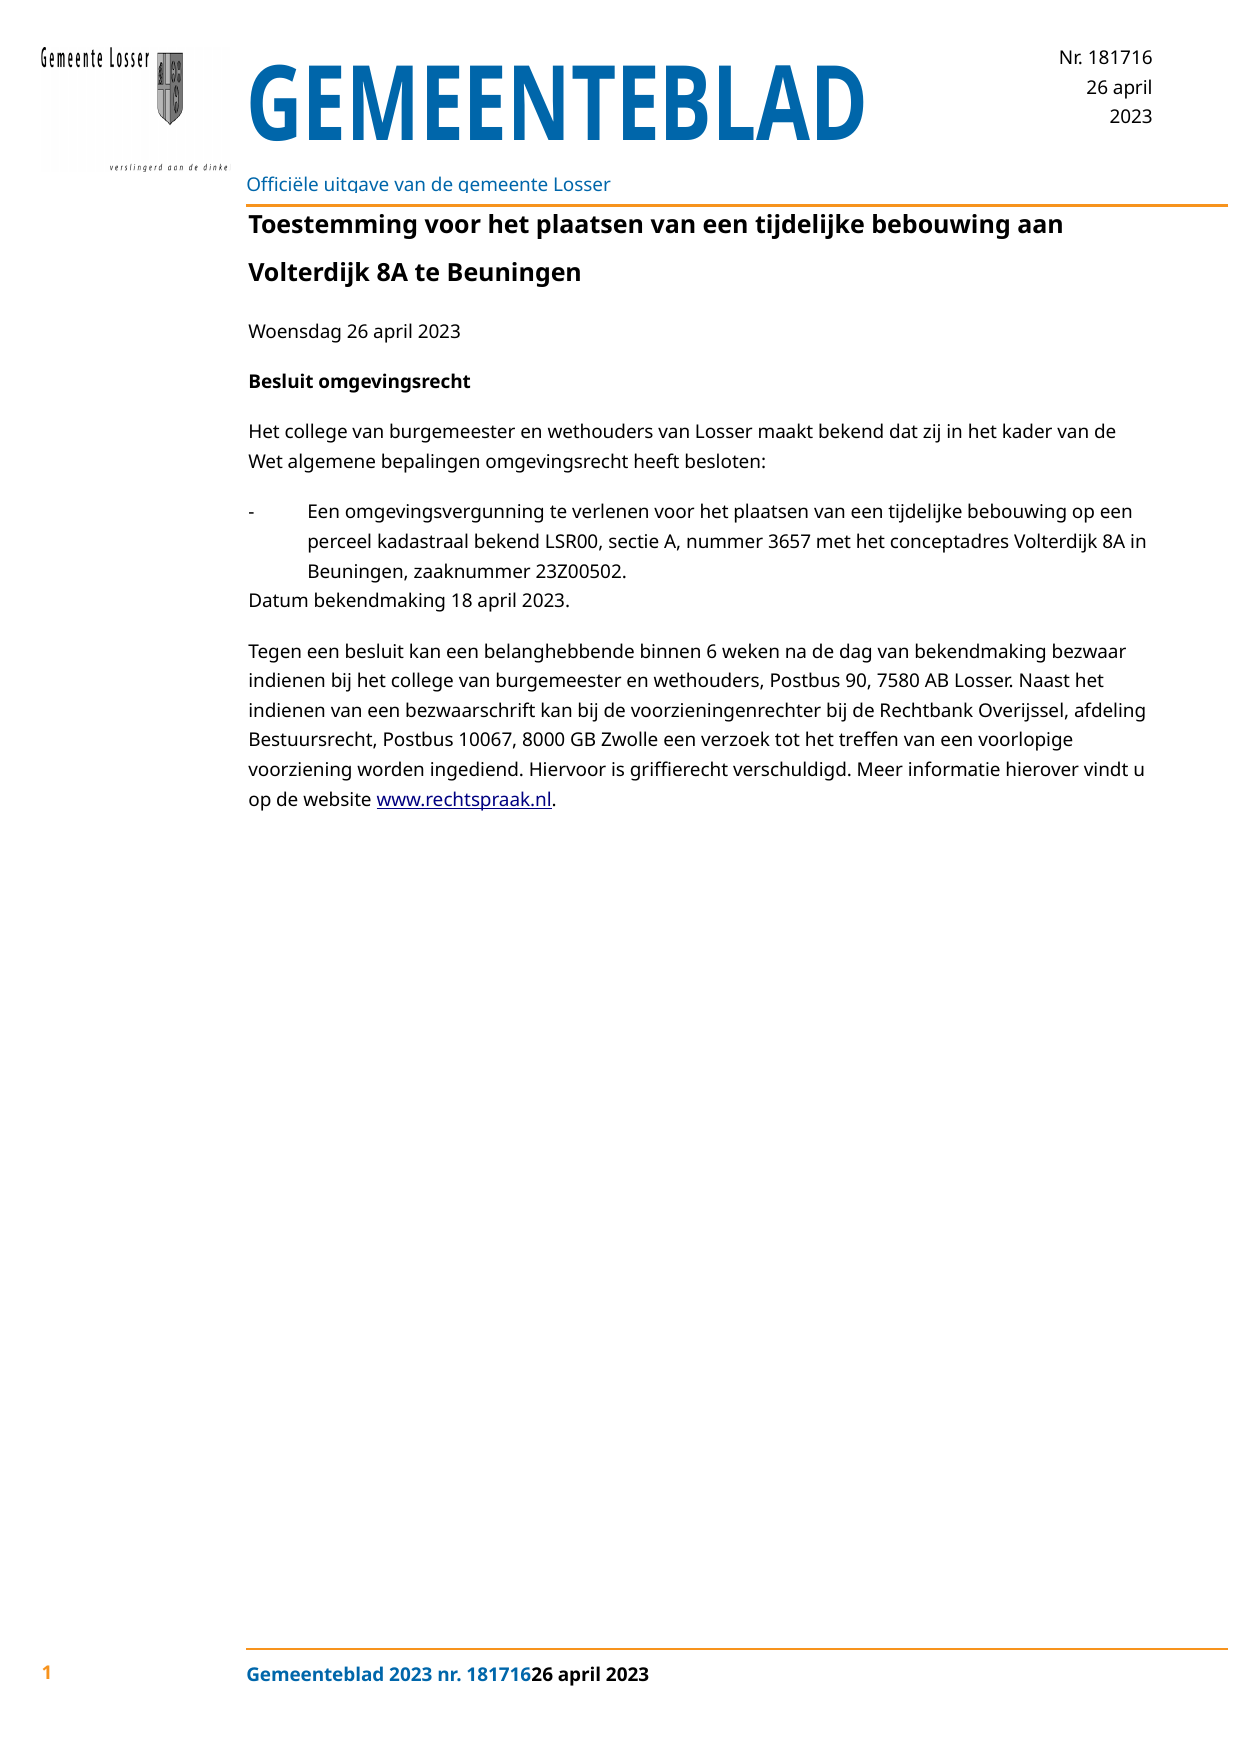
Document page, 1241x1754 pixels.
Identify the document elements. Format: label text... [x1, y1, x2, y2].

text Toestemming voor het plaatsen van een tijdelijke bebouwing aan Volterdijk 8A te Beuningen [248, 207, 1152, 288]
text Woensdag 26 april 2023 [248, 318, 1152, 344]
list Een omgevingsvergunning te verlenen voor het plaatsen van een tijdelijke bebouwing op een perceel kadastraal bekend LSR00, sectie A, nummer 3657 met het conceptadres Volterdijk 8A in Beuningen, zaaknummer 23Z00502. [248, 499, 1152, 584]
text Tegen een besluit kan een belanghebbende binnen 6 weken na de dag van bekendmaking bezwaar indienen bij het college van burgemeester en wethouders, Postbus 90, 7580 AB Losser. Naast het indienen van een bezwaarschrift kan bij de voorzieningenrechter bij de Rechtbank Overijssel, afdeling Bestuursrecht, Postbus 10067, 8000 GB Zwolle een verzoek tot het treffen van een voorlopige voorziening worden ingediend. Hiervoor is griffierecht verschuldigd. Meer informatie hierover vindt u op de website www.rechtspraak.nl. [248, 638, 1152, 812]
text Besluit omgevingsrecht [248, 368, 1152, 394]
picture [41, 47, 231, 172]
text Het college van burgemeester en wethouders van Losser maakt bekend dat zij in het kader van de Wet algemene bepalingen omgevingsrecht heeft besloten: [248, 419, 1152, 474]
text Datum bekendmaking 18 april 2023. [248, 587, 1152, 613]
